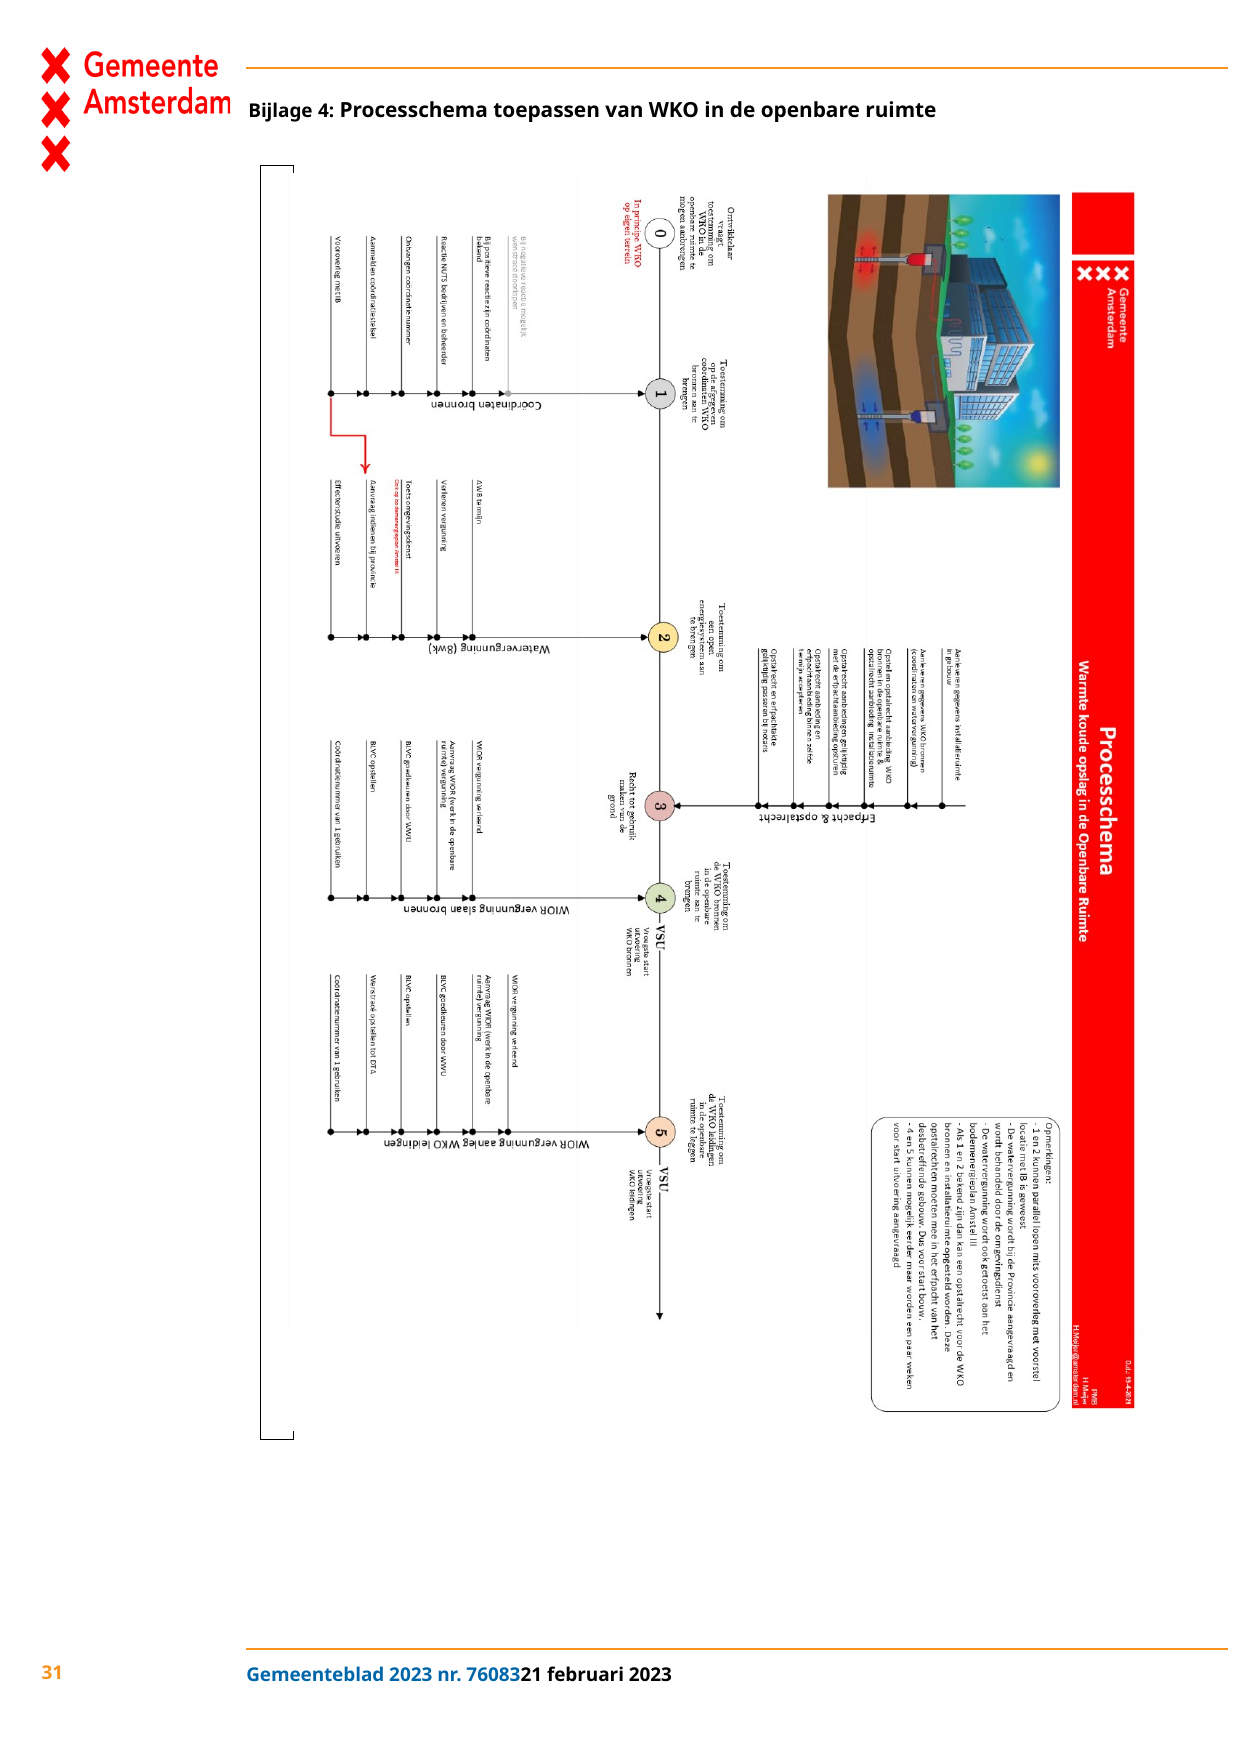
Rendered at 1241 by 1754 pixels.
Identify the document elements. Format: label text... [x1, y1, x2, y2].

picture [41, 47, 231, 172]
picture [268, 173, 1155, 1431]
text Bijlage 4: Processchema toepassen van WKO in de openbare ruimte [248, 95, 1152, 123]
